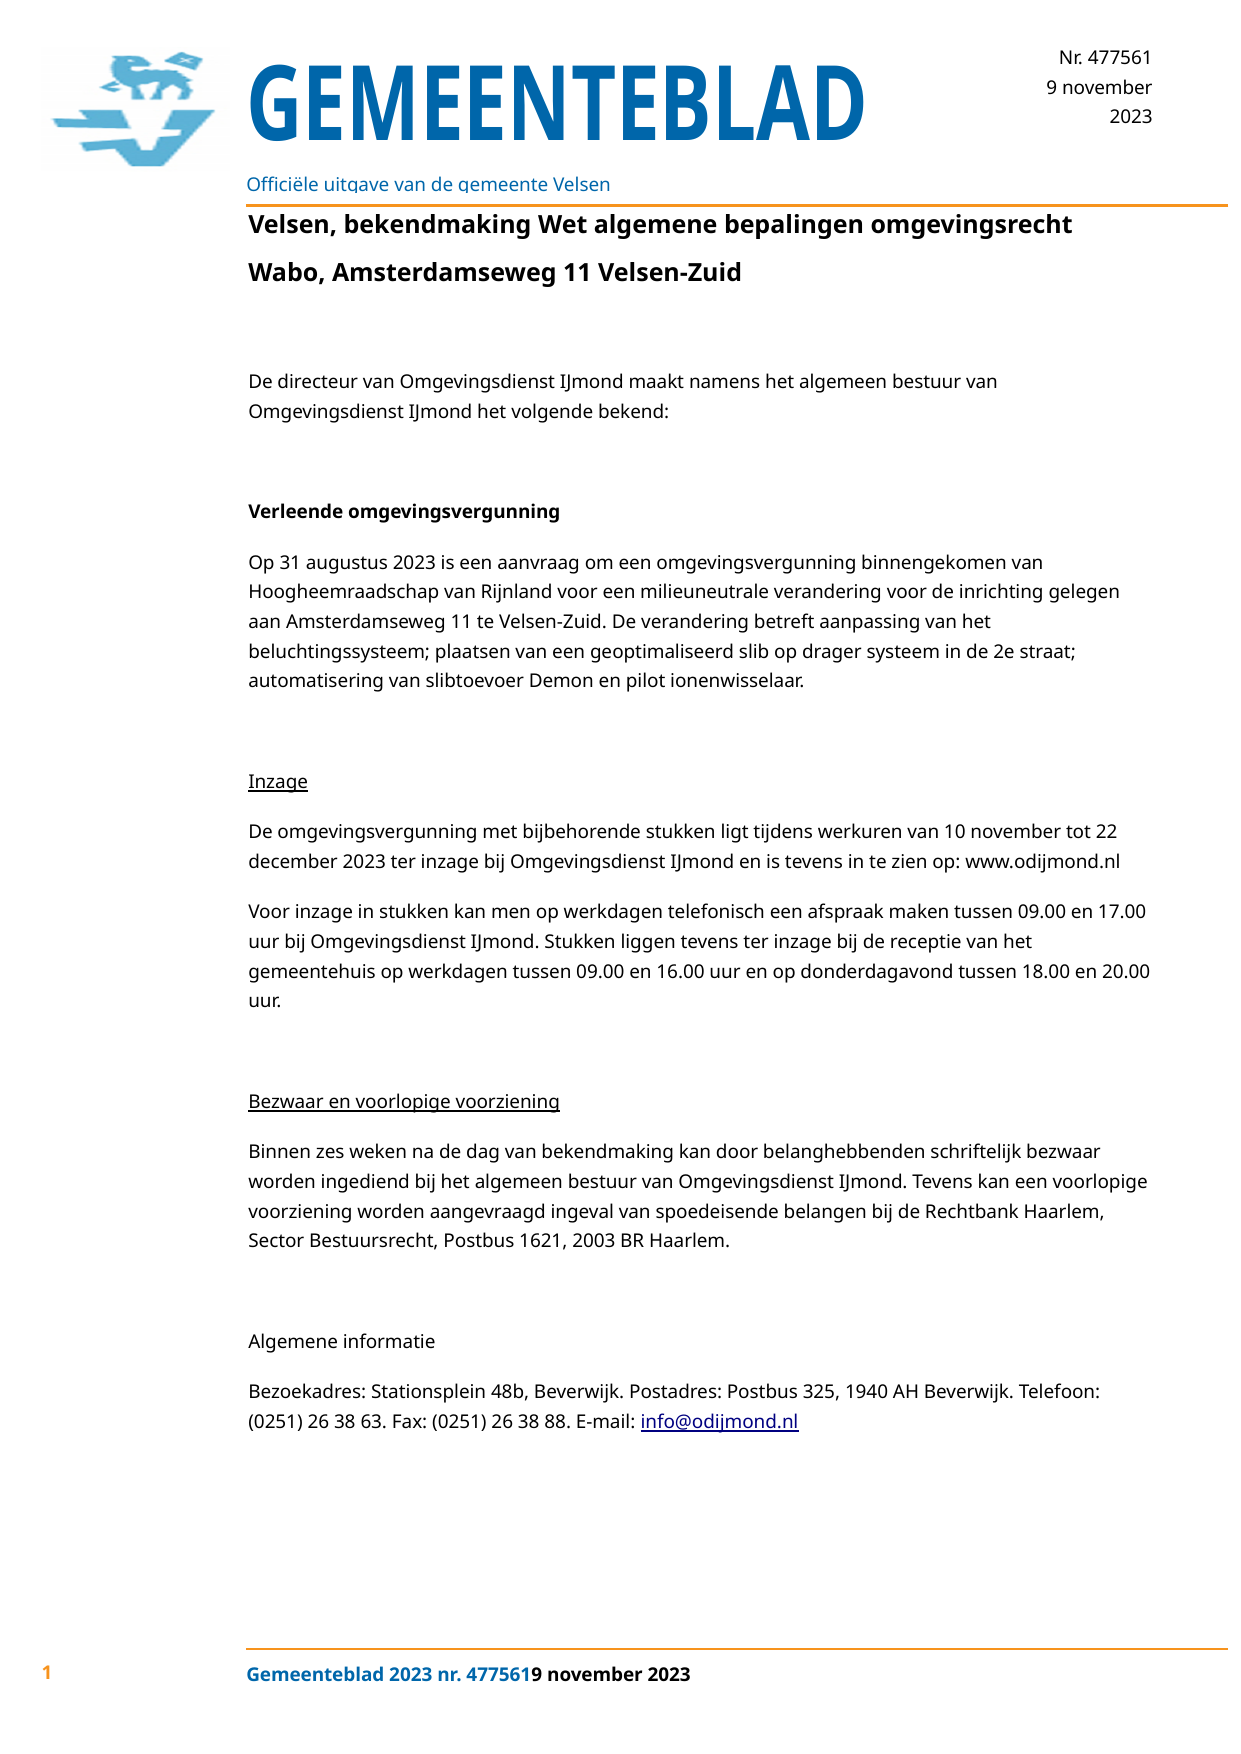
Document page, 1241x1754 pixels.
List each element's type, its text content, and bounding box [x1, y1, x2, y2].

text Op 31 augustus 2023 is een aanvraag om een omgevingsvergunning binnengekomen van Hoogheemraadschap van Rijnland voor een milieuneutrale verandering voor de inrichting gelegen aan Amsterdamseweg 11 te Velsen-Zuid. De verandering betreft aanpassing van het beluchtingssysteem; plaatsen van een geoptimaliseerd slib op drager systeem in de 2e straat; automatisering van slibtoevoer Demon en pilot ionenwisselaar. [248, 549, 1152, 693]
text Algemene informatie [248, 1328, 1152, 1354]
text Voor inzage in stukken kan men op werkdagen telefonisch een afspraak maken tussen 09.00 en 17.00 uur bij Omgevingsdienst IJmond. Stukken liggen tevens ter inzage bij de receptie van het gemeentehuis op werkdagen tussen 09.00 en 16.00 uur en op donderdagavond tussen 18.00 en 20.00 uur. [248, 899, 1152, 1013]
text De directeur van Omgevingsdienst IJmond maakt namens het algemeen bestuur van Omgevingsdienst IJmond het volgende bekend: [248, 368, 1152, 424]
text De omgevingsvergunning met bijbehorende stukken ligt tijdens werkuren van 10 november tot 22 december 2023 ter inzage bij Omgevingsdienst IJmond en is tevens in te zien op: www.odijmond.nl [248, 819, 1152, 874]
text Binnen zes weken na de dag van bekendmaking kan door belanghebbenden schriftelijk bezwaar worden ingediend bij het algemeen bestuur van Omgevingsdienst IJmond. Tevens kan een voorlopige voorziening worden aangevraagd ingeval van spoedeisende belangen bij de Rechtbank Haarlem, Sector Bestuursrecht, Postbus 1621, 2003 BR Haarlem. [248, 1139, 1152, 1253]
picture [41, 47, 231, 172]
text Inzage [248, 768, 1152, 794]
text Velsen, bekendmaking Wet algemene bepalingen omgevingsrecht Wabo, Amsterdamseweg 11 Velsen-Zuid [248, 207, 1152, 288]
text Bezwaar en voorlopige voorziening [248, 1088, 1152, 1114]
text Verleende omgevingsvergunning [248, 499, 1152, 524]
text Bezoekadres: Stationsplein 48b, Beverwijk. Postadres: Postbus 325, 1940 AH Beverwijk. Telefoon: (0251) 26 38 63. Fax: (0251) 26 38 88. E-mail: info@odijmond.nl [248, 1379, 1152, 1434]
